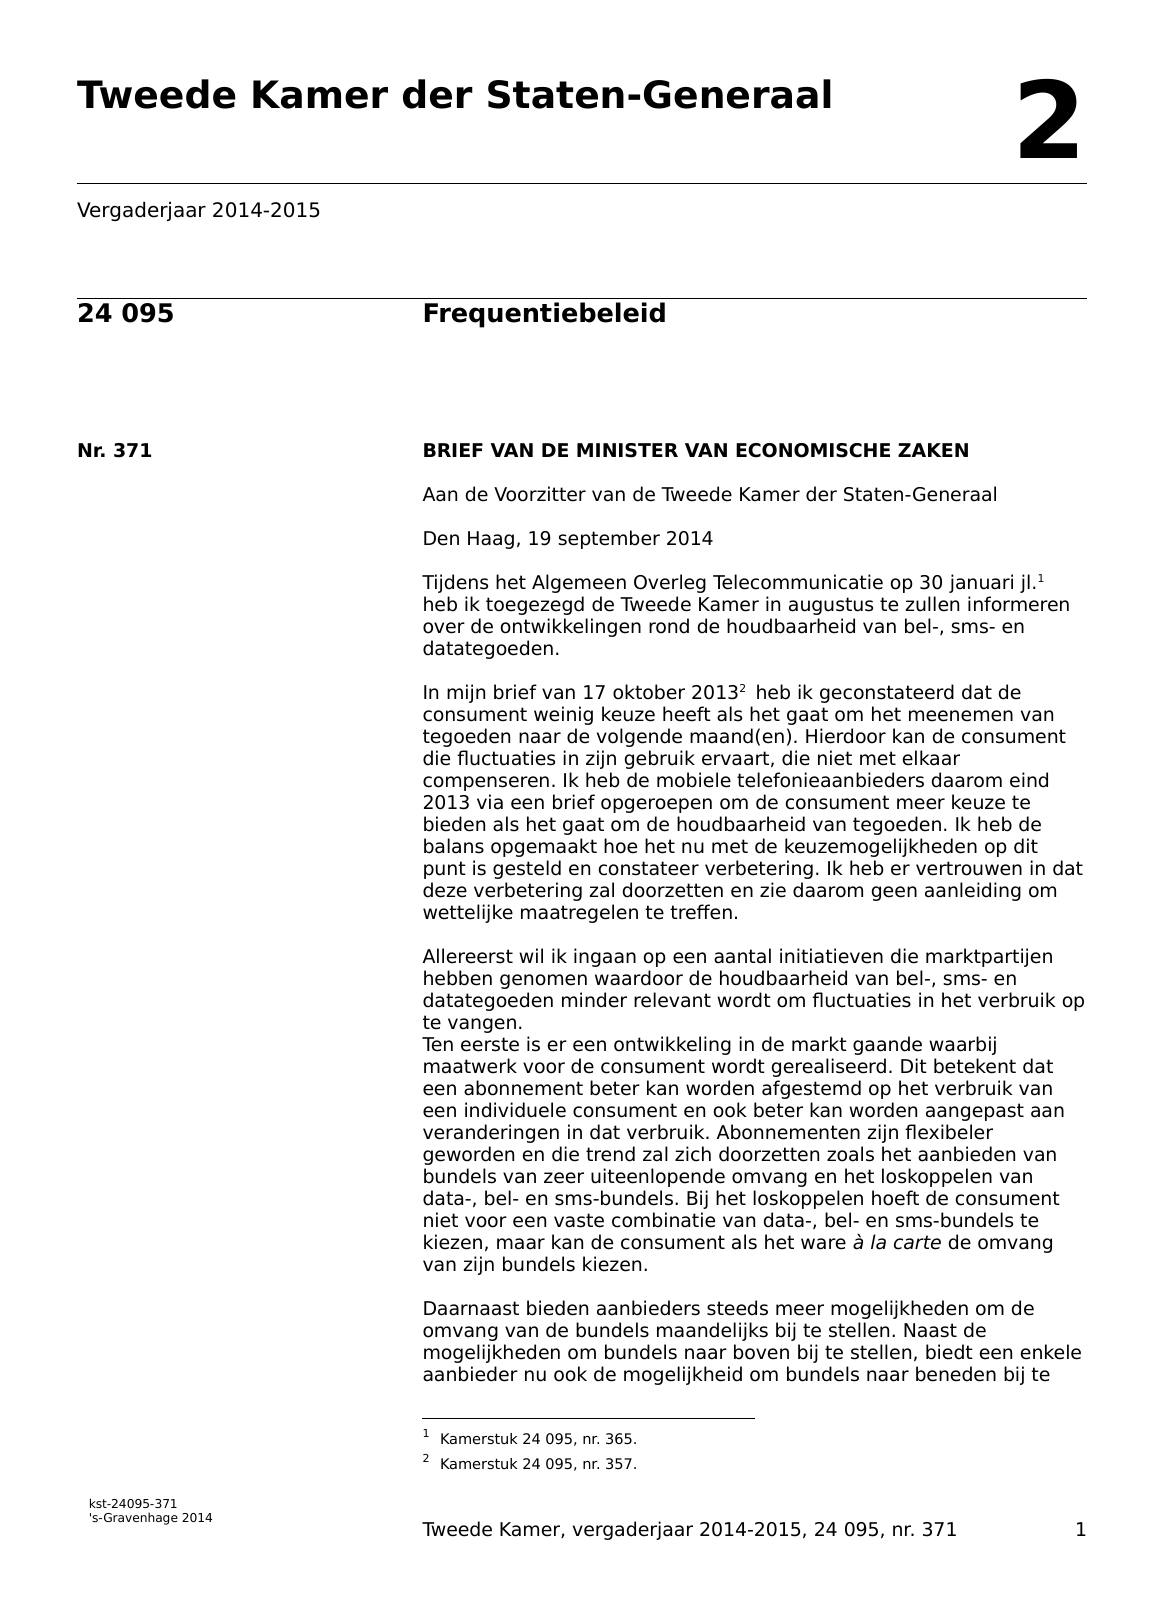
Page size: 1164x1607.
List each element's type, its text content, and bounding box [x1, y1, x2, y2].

text 's-Gravenhage 2014 [88, 1511, 323, 1525]
text Tijdens het Algemeen Overleg Telecommunicatie op 30 januari jl. heb ik toegezegd de Tweede Kamer in augustus te zullen informeren over de ontwikkelingen rond de houdbaarheid van bel-, sms- en datategoeden. [422, 572, 1087, 660]
table_header Tweede Kamer der Staten-Generaal [77, 59, 886, 183]
text Ten eerste is er een ontwikkeling in de markt gaande waarbij maatwerk voor de consument wordt gerealiseerd. Dit betekent dat een abonnement beter kan worden afgestemd op het verbruik van een individuele consument en ook beter kan worden aangepast aan veranderingen in dat verbruik. Abonnementen zijn flexibeler geworden en die trend zal zich doorzetten zoals het aanbieden van bundels van zeer uiteenlopende omvang en het loskoppelen van data-, bel- en sms-bundels. Bij het loskoppelen hoeft de consument niet voor een vaste combinatie van data-, bel- en sms-bundels te kiezen, maar kan de consument als het ware à la carte de omvang van zijn bundels kiezen. [422, 1034, 1087, 1276]
text In mijn brief van 17 oktober 2013 heb ik geconstateerd dat de consument weinig keuze heeft als het gaat om het meenemen van tegoeden naar de volgende maand(en). Hierdoor kan de consument die fluctuaties in zijn gebruik ervaart, die niet met elkaar compenseren. Ik heb de mobiele telefonieaanbieders daarom eind 2013 via een brief opgeroepen om de consument meer keuze te bieden als het gaat om de houdbaarheid van tegoeden. Ik heb de balans opgemaakt hoe het nu met de keuzemogelijkheden op dit punt is gesteld en constateer verbetering. Ik heb er vertrouwen in dat deze verbetering zal doorzetten en zie daarom geen aanleiding om wettelijke maatregelen te treffen. [422, 682, 1087, 924]
subtitle Nr. 371 BRIEF VAN DE MINISTER VAN ECONOMISCHE ZAKEN [77, 440, 1087, 462]
subtitle 24 095 Frequentiebeleid [77, 299, 1087, 329]
text Kamerstuk 24 095, nr. 365. [422, 1427, 1087, 1449]
text Allereerst wil ik ingaan op een aantal initiatieven die marktpartijen hebben genomen waardoor de houdbaarheid van bel-, sms- en datategoeden minder relevant wordt om fluctuaties in het verbruik op te vangen. [422, 946, 1087, 1034]
text kst-24095-371 [88, 1497, 323, 1511]
table_cell Vergaderjaar 2014-2015 [77, 184, 1087, 298]
text Daarnaast bieden aanbieders steeds meer mogelijkheden om de omvang van de bundels maandelijks bij te stellen. Naast de mogelijkheden om bundels naar boven bij te stellen, biedt een enkele aanbieder nu ook de mogelijkheid om bundels naar beneden bij te [422, 1298, 1087, 1386]
text Kamerstuk 24 095, nr. 357. [422, 1452, 1087, 1474]
table_header 2 [886, 59, 1087, 183]
text Aan de Voorzitter van de Tweede Kamer der Staten-Generaal [422, 484, 1087, 506]
text Den Haag, 19 september 2014 [422, 528, 1087, 550]
